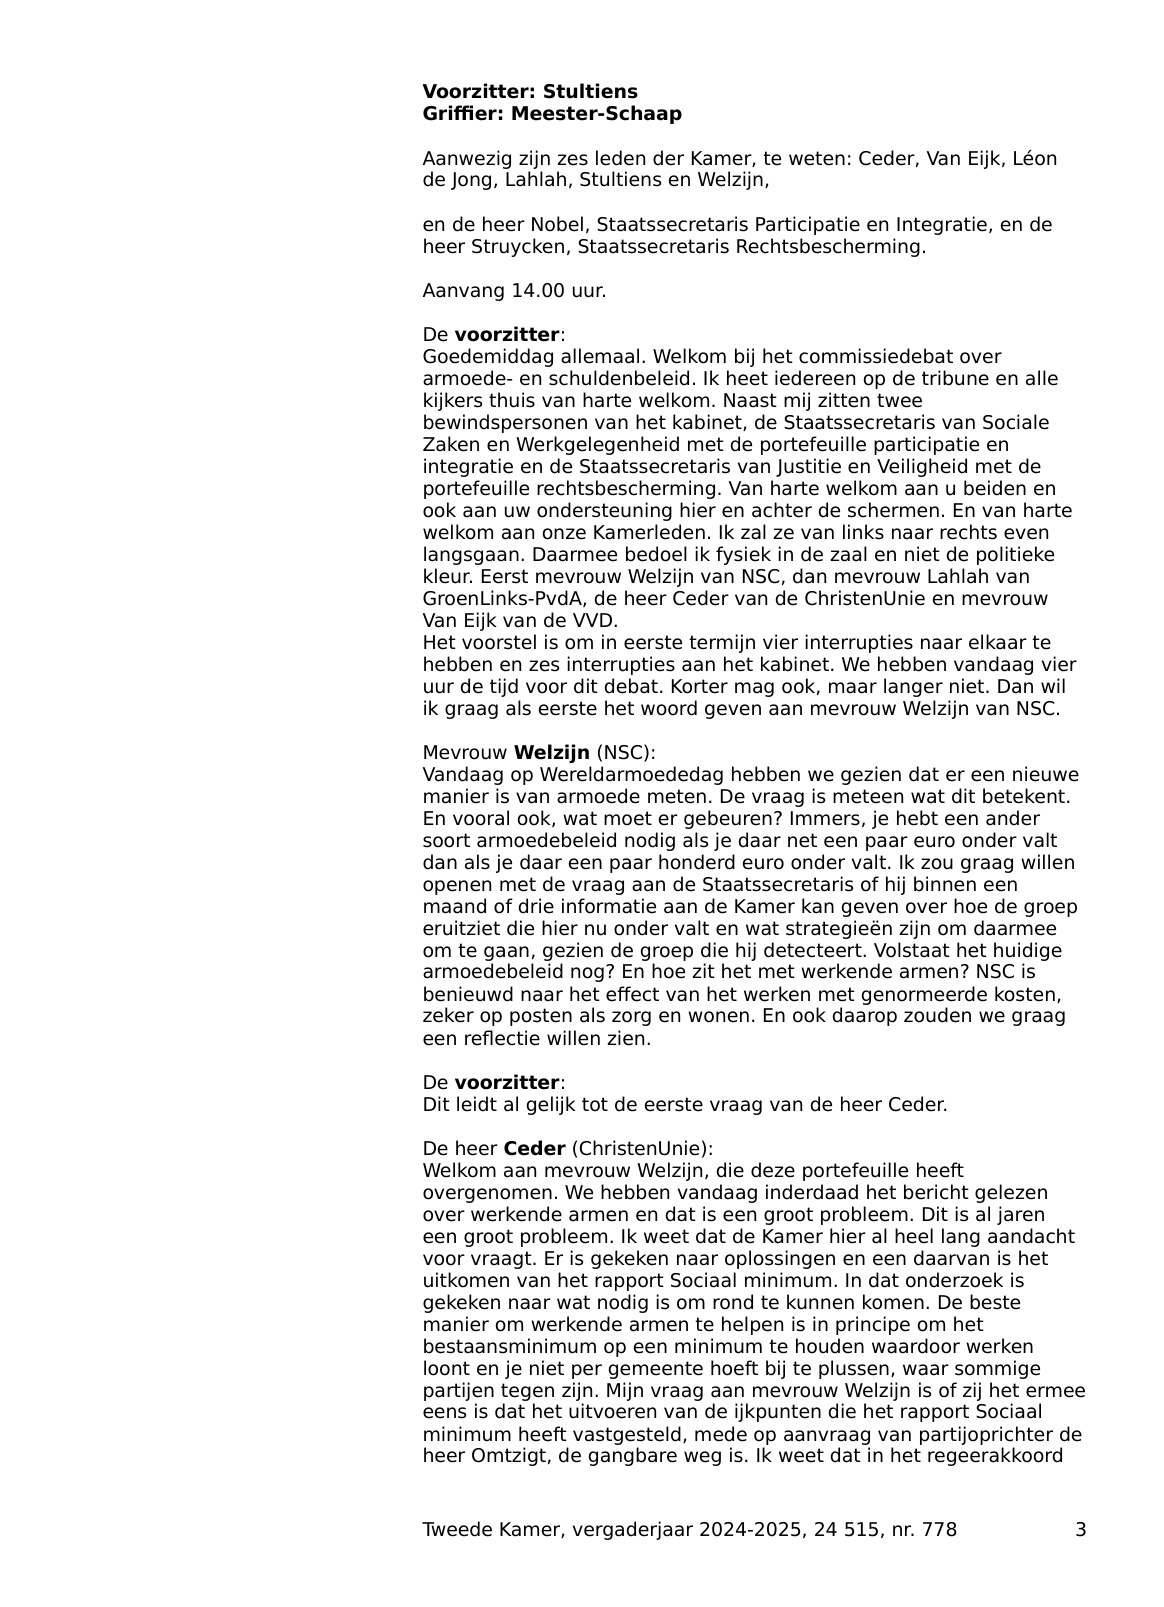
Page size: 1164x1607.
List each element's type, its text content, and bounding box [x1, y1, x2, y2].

text Dit leidt al gelijk tot de eerste vraag van de heer Ceder. [422, 1093, 1087, 1116]
text Aanvang 14.00 uur. [422, 280, 1087, 302]
text Goedemiddag allemaal. Welkom bij het commissiedebat over armoede- en schuldenbeleid. Ik heet iedereen op de tribune en alle kijkers thuis van harte welkom. Naast mij zitten twee bewindspersonen van het kabinet, de Staatssecretaris van Sociale Zaken en Werkgelegenheid met de portefeuille participatie en integratie en de Staatssecretaris van Justitie en Veiligheid met de portefeuille rechtsbescherming. Van harte welkom aan u beiden en ook aan uw ondersteuning hier en achter de schermen. En van harte welkom aan onze Kamerleden. Ik zal ze van links naar rechts even langsgaan. Daarmee bedoel ik fysiek in de zaal en niet de politieke kleur. Eerst mevrouw Welzijn van NSC, dan mevrouw Lahlah van GroenLinks-PvdA, de heer Ceder van de ChristenUnie en mevrouw Van Eijk van de VVD. [422, 346, 1087, 632]
text Voorzitter: Stultiens [422, 81, 1087, 103]
text Welkom aan mevrouw Welzijn, die deze portefeuille heeft overgenomen. We hebben vandaag inderdaad het bericht gelezen over werkende armen en dat is een groot probleem. Dit is al jaren een groot probleem. Ik weet dat de Kamer hier al heel lang aandacht voor vraagt. Er is gekeken naar oplossingen en een daarvan is het uitkomen van het rapport Sociaal minimum. In dat onderzoek is gekeken naar wat nodig is om rond te kunnen komen. De beste manier om werkende armen te helpen is in principe om het bestaansminimum op een minimum te houden waardoor werken loont en je niet per gemeente hoeft bij te plussen, waar sommige partijen tegen zijn. Mijn vraag aan mevrouw Welzijn is of zij het ermee eens is dat het uitvoeren van de ijkpunten die het rapport Sociaal minimum heeft vastgesteld, mede op aanvraag van partijoprichter de heer Omtzigt, de gangbare weg is. Ik weet dat in het regeerakkoord [422, 1160, 1087, 1467]
text Mevrouw Welzijn (NSC): [422, 742, 1087, 764]
text Griffier: Meester-Schaap [422, 103, 1087, 125]
text en de heer Nobel, Staatssecretaris Participatie en Integratie, en de heer Struycken, Staatssecretaris Rechtsbescherming. [422, 213, 1087, 257]
text Vandaag op Wereldarmoededag hebben we gezien dat er een nieuwe manier is van armoede meten. De vraag is meteen wat dit betekent. En vooral ook, wat moet er gebeuren? Immers, je hebt een ander soort armoedebeleid nodig als je daar net een paar euro onder valt dan als je daar een paar honderd euro onder valt. Ik zou graag willen openen met de vraag aan de Staatssecretaris of hij binnen een maand of drie informatie aan de Kamer kan geven over hoe de groep eruitziet die hier nu onder valt en wat strategieën zijn om daarmee om te gaan, gezien de groep die hij detecteert. Volstaat het huidige armoedebeleid nog? En hoe zit het met werkende armen? NSC is benieuwd naar het effect van het werken met genormeerde kosten, zeker op posten als zorg en wonen. En ook daarop zouden we graag een reflectie willen zien. [422, 764, 1087, 1049]
text De heer Ceder (ChristenUnie): [422, 1138, 1087, 1160]
text De voorzitter: [422, 324, 1087, 346]
text De voorzitter: [422, 1072, 1087, 1093]
text Aanwezig zijn zes leden der Kamer, te weten: Ceder, Van Eijk, Léon de Jong, Lahlah, Stultiens en Welzijn, [422, 147, 1087, 191]
text Het voorstel is om in eerste termijn vier interrupties naar elkaar te hebben en zes interrupties aan het kabinet. We hebben vandaag vier uur de tijd voor dit debat. Korter mag ook, maar langer niet. Dan wil ik graag als eerste het woord geven aan mevrouw Welzijn van NSC. [422, 632, 1087, 719]
